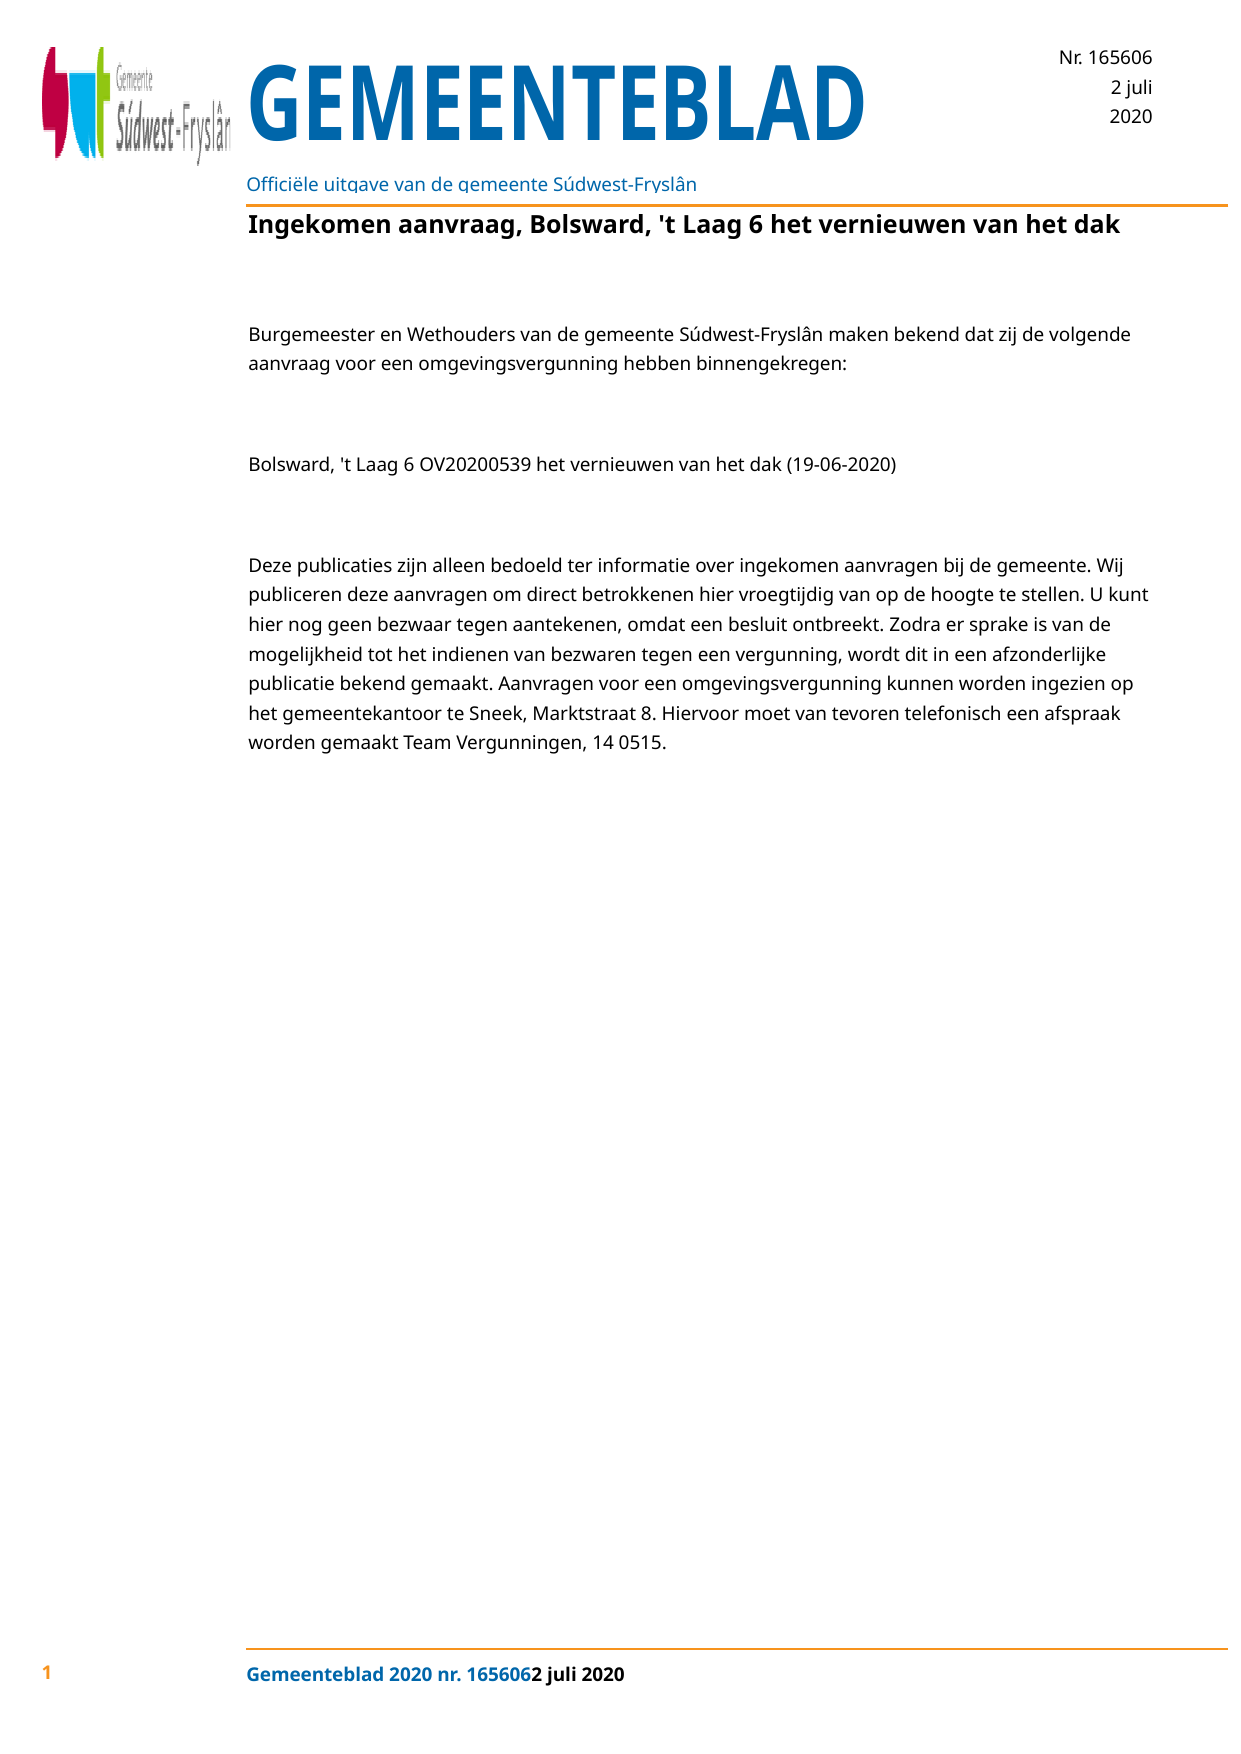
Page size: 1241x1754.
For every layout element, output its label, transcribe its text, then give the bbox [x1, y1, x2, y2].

text Burgemeester en Wethouders van de gemeente Súdwest-Fryslân maken bekend dat zij de volgende aanvraag voor een omgevingsvergunning hebben binnengekregen: [248, 321, 1152, 376]
text Ingekomen aanvraag, Bolsward, 't Laag 6 het vernieuwen van het dak [248, 207, 1152, 241]
picture [41, 47, 231, 172]
text Bolsward, 't Laag 6 OV20200539 het vernieuwen van het dak (19-06-2020) [248, 451, 1152, 477]
text Deze publicaties zijn alleen bedoeld ter informatie over ingekomen aanvragen bij de gemeente. Wij publiceren deze aanvragen om direct betrokkenen hier vroegtijdig van op de hoogte te stellen. U kunt hier nog geen bezwaar tegen aantekenen, omdat een besluit ontbreekt. Zodra er sprake is van de mogelijkheid tot het indienen van bezwaren tegen een vergunning, wordt dit in een afzonderlijke publicatie bekend gemaakt. Aanvragen voor een omgevingsvergunning kunnen worden ingezien op het gemeentekantoor te Sneek, Marktstraat 8. Hiervoor moet van tevoren telefonisch een afspraak worden gemaakt Team Vergunningen, 14 0515. [248, 552, 1152, 755]
